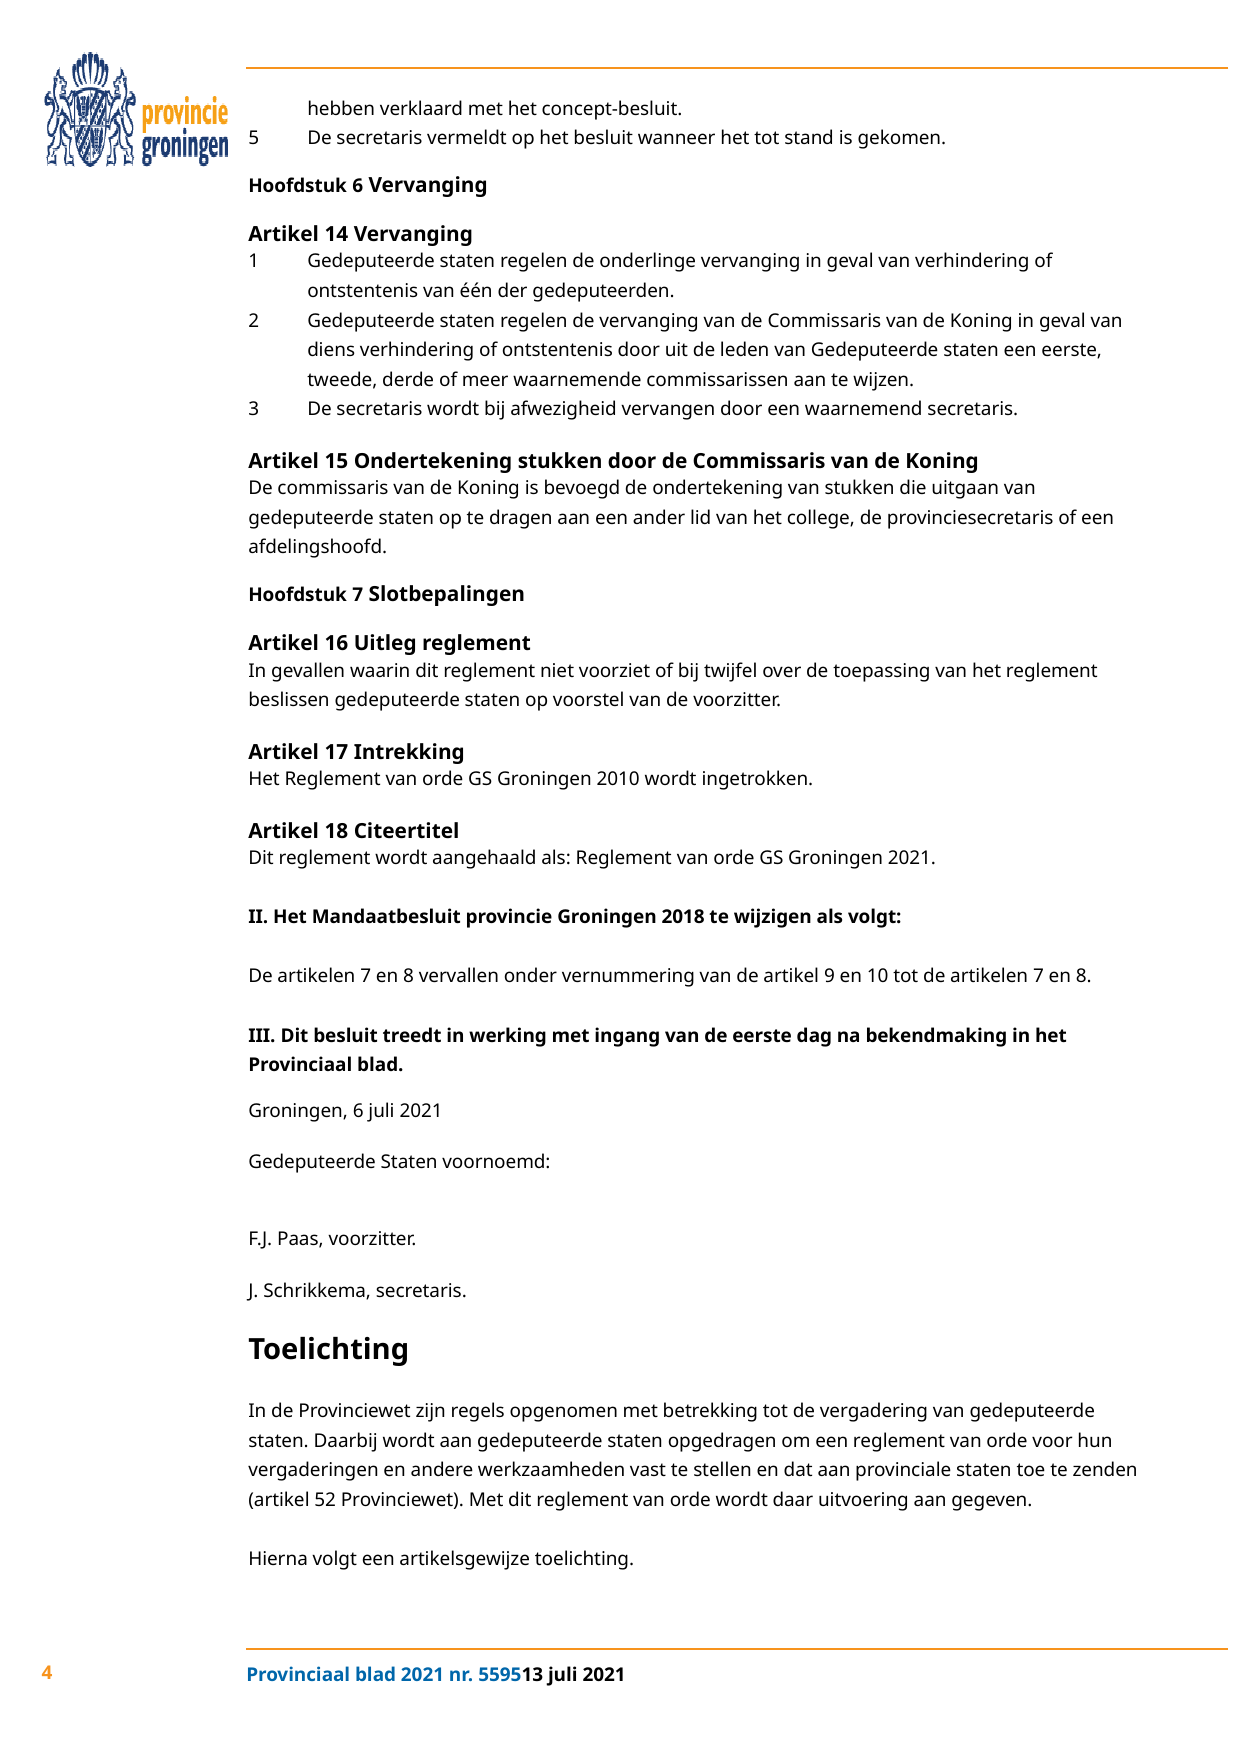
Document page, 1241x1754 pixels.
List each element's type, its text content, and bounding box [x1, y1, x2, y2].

text Artikel 16 Uitleg reglement [248, 628, 1152, 657]
text De artikelen 7 en 8 vervallen onder vernummering van de artikel 9 en 10 tot de artikelen 7 en 8. [248, 963, 1152, 988]
list Gedeputeerde staten regelen de vervanging van de Commissaris van de Koning in geval van diens verhindering of ontstentenis door uit de leden van Gedeputeerde staten een eerste, tweede, derde of meer waarnemende commissarissen aan te wijzen. [248, 307, 1152, 392]
text De commissaris van de Koning is bevoegd de ondertekening van stukken die uitgaan van gedeputeerde staten op te dragen aan een ander lid van het college, de provinciesecretaris of een afdelingshoofd. [248, 474, 1152, 559]
text Hoofdstuk 6 Vervanging [248, 170, 1152, 198]
text F.J. Paas, voorzitter. [248, 1226, 1152, 1251]
text Artikel 17 Intrekking [248, 737, 1152, 765]
text Artikel 15 Ondertekening stukken door de Commissaris van de Koning [248, 446, 1152, 474]
text In gevallen waarin dit reglement niet voorziet of bij twijfel over de toepassing van het reglement beslissen gedeputeerde staten op voorstel van de voorzitter. [248, 657, 1152, 712]
text In de Provinciewet zijn regels opgenomen met betrekking tot de vergadering van gedeputeerde staten. Daarbij wordt aan gedeputeerde staten opgedragen om een reglement van orde voor hun vergaderingen en andere werkzaamheden vast te stellen en dat aan provinciale staten toe te zenden (artikel 52 Provinciewet). Met dit reglement van orde wordt daar uitvoering aan gegeven. [248, 1397, 1152, 1512]
text Toelichting [248, 1328, 1152, 1368]
text Dit reglement wordt aangehaald als: Reglement van orde GS Groningen 2021. [248, 844, 1152, 870]
list De secretaris vermeldt op het besluit wanneer het tot stand is gekomen. [248, 124, 1152, 150]
text Hoofdstuk 7 Slotbepalingen [248, 579, 1152, 608]
text III. Dit besluit treedt in werking met ingang van de eerste dag na bekendmaking in het Provinciaal blad. [248, 1022, 1152, 1077]
text Artikel 18 Citeertitel [248, 816, 1152, 844]
list Gedeputeerde staten regelen de onderlinge vervanging in geval van verhindering of ontstentenis van één der gedeputeerden. [248, 248, 1152, 303]
text Groningen, 6 juli 2021 [248, 1097, 1152, 1123]
text Gedeputeerde Staten voornoemd: [248, 1148, 1152, 1174]
text J. Schrikkema, secretaris. [248, 1277, 1152, 1303]
list De secretaris wordt bij afwezigheid vervangen door een waarnemend secretaris. [248, 396, 1152, 421]
list hebben verklaard met het concept-besluit. [248, 95, 1152, 121]
picture [41, 47, 231, 172]
text Artikel 14 Vervanging [248, 219, 1152, 248]
text II. Het Mandaatbesluit provincie Groningen 2018 te wijzigen als volgt: [248, 903, 1152, 929]
text Hierna volgt een artikelsgewijze toelichting. [248, 1545, 1152, 1571]
text Het Reglement van orde GS Groningen 2010 wordt ingetrokken. [248, 765, 1152, 791]
